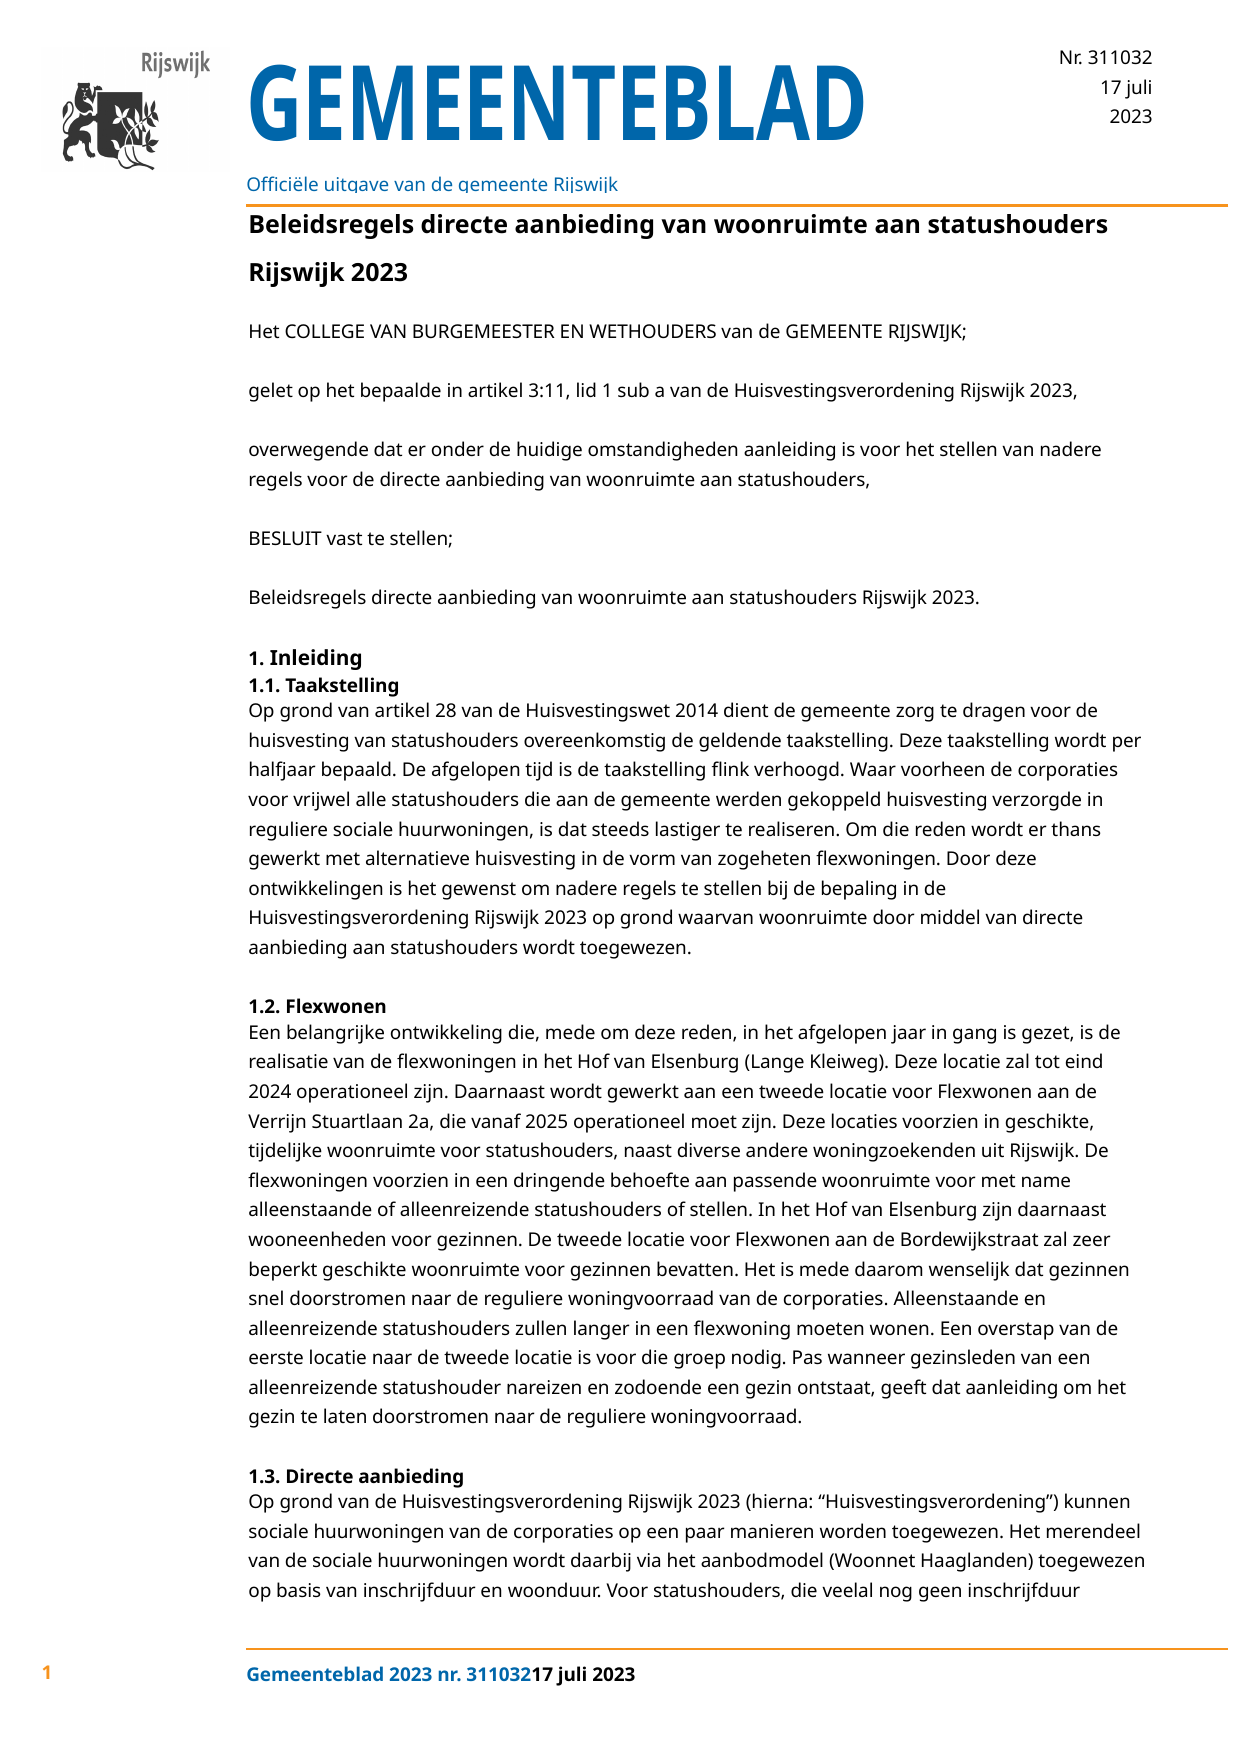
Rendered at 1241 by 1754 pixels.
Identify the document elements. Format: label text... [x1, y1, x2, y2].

text 1.2. Flexwonen [248, 993, 1152, 1019]
text 1. Inleiding [248, 643, 1152, 672]
picture [41, 47, 231, 172]
text 1.3. Directe aanbieding [248, 1463, 1152, 1488]
text 1.1. Taakstelling [248, 672, 1152, 697]
text Op grond van de Huisvestingsverordening Rijswijk 2023 (hierna: “Huisvestingsverordening”) kunnen sociale huurwoningen van de corporaties op een paar manieren worden toegewezen. Het merendeel van de sociale huurwoningen wordt daarbij via het aanbodmodel (Woonnet Haaglanden) toegewezen op basis van inschrijfduur en woonduur. Voor statushouders, die veelal nog geen inschrijfduur [248, 1488, 1152, 1603]
text overwegende dat er onder de huidige omstandigheden aanleiding is voor het stellen van nadere regels voor de directe aanbieding van woonruimte aan statushouders, [248, 436, 1152, 492]
text Op grond van artikel 28 van de Huisvestingswet 2014 dient de gemeente zorg te dragen voor de huisvesting van statushouders overeenkomstig de geldende taakstelling. Deze taakstelling wordt per halfjaar bepaald. De afgelopen tijd is de taakstelling flink verhoogd. Waar voorheen de corporaties voor vrijwel alle statushouders die aan de gemeente werden gekoppeld huisvesting verzorgde in reguliere sociale huurwoningen, is dat steeds lastiger te realiseren. Om die reden wordt er thans gewerkt met alternatieve huisvesting in de vorm van zogeheten flexwoningen. Door deze ontwikkelingen is het gewenst om nadere regels te stellen bij de bepaling in de Huisvestingsverordening Rijswijk 2023 op grond waarvan woonruimte door middel van directe aanbieding aan statushouders wordt toegewezen. [248, 697, 1152, 960]
text Een belangrijke ontwikkeling die, mede om deze reden, in het afgelopen jaar in gang is gezet, is de realisatie van de flexwoningen in het Hof van Elsenburg (Lange Kleiweg). Deze locatie zal tot eind 2024 operationeel zijn. Daarnaast wordt gewerkt aan een tweede locatie voor Flexwonen aan de Verrijn Stuartlaan 2a, die vanaf 2025 operationeel moet zijn. Deze locaties voorzien in geschikte, tijdelijke woonruimte voor statushouders, naast diverse andere woningzoekenden uit Rijswijk. De flexwoningen voorzien in een dringende behoefte aan passende woonruimte voor met name alleenstaande of alleenreizende statushouders of stellen. In het Hof van Elsenburg zijn daarnaast wooneenheden voor gezinnen. De tweede locatie voor Flexwonen aan de Bordewijkstraat zal zeer beperkt geschikte woonruimte voor gezinnen bevatten. Het is mede daarom wenselijk dat gezinnen snel doorstromen naar de reguliere woningvoorraad van de corporaties. Alleenstaande en alleenreizende statushouders zullen langer in een flexwoning moeten wonen. Een overstap van de eerste locatie naar de tweede locatie is voor die groep nodig. Pas wanneer gezinsleden van een alleenreizende statushouder nareizen en zodoende een gezin ontstaat, geeft dat aanleiding om het gezin te laten doorstromen naar de reguliere woningvoorraad. [248, 1019, 1152, 1429]
text BESLUIT vast te stellen; [248, 525, 1152, 551]
text gelet op het bepaalde in artikel 3:11, lid 1 sub a van de Huisvestingsverordening Rijswijk 2023, [248, 377, 1152, 403]
text Beleidsregels directe aanbieding van woonruimte aan statushouders Rijswijk 2023 [248, 207, 1152, 288]
text Het COLLEGE VAN BURGEMEESTER EN WETHOUDERS van de GEMEENTE RIJSWIJK; [248, 318, 1152, 344]
text Beleidsregels directe aanbieding van woonruimte aan statushouders Rijswijk 2023. [248, 584, 1152, 610]
